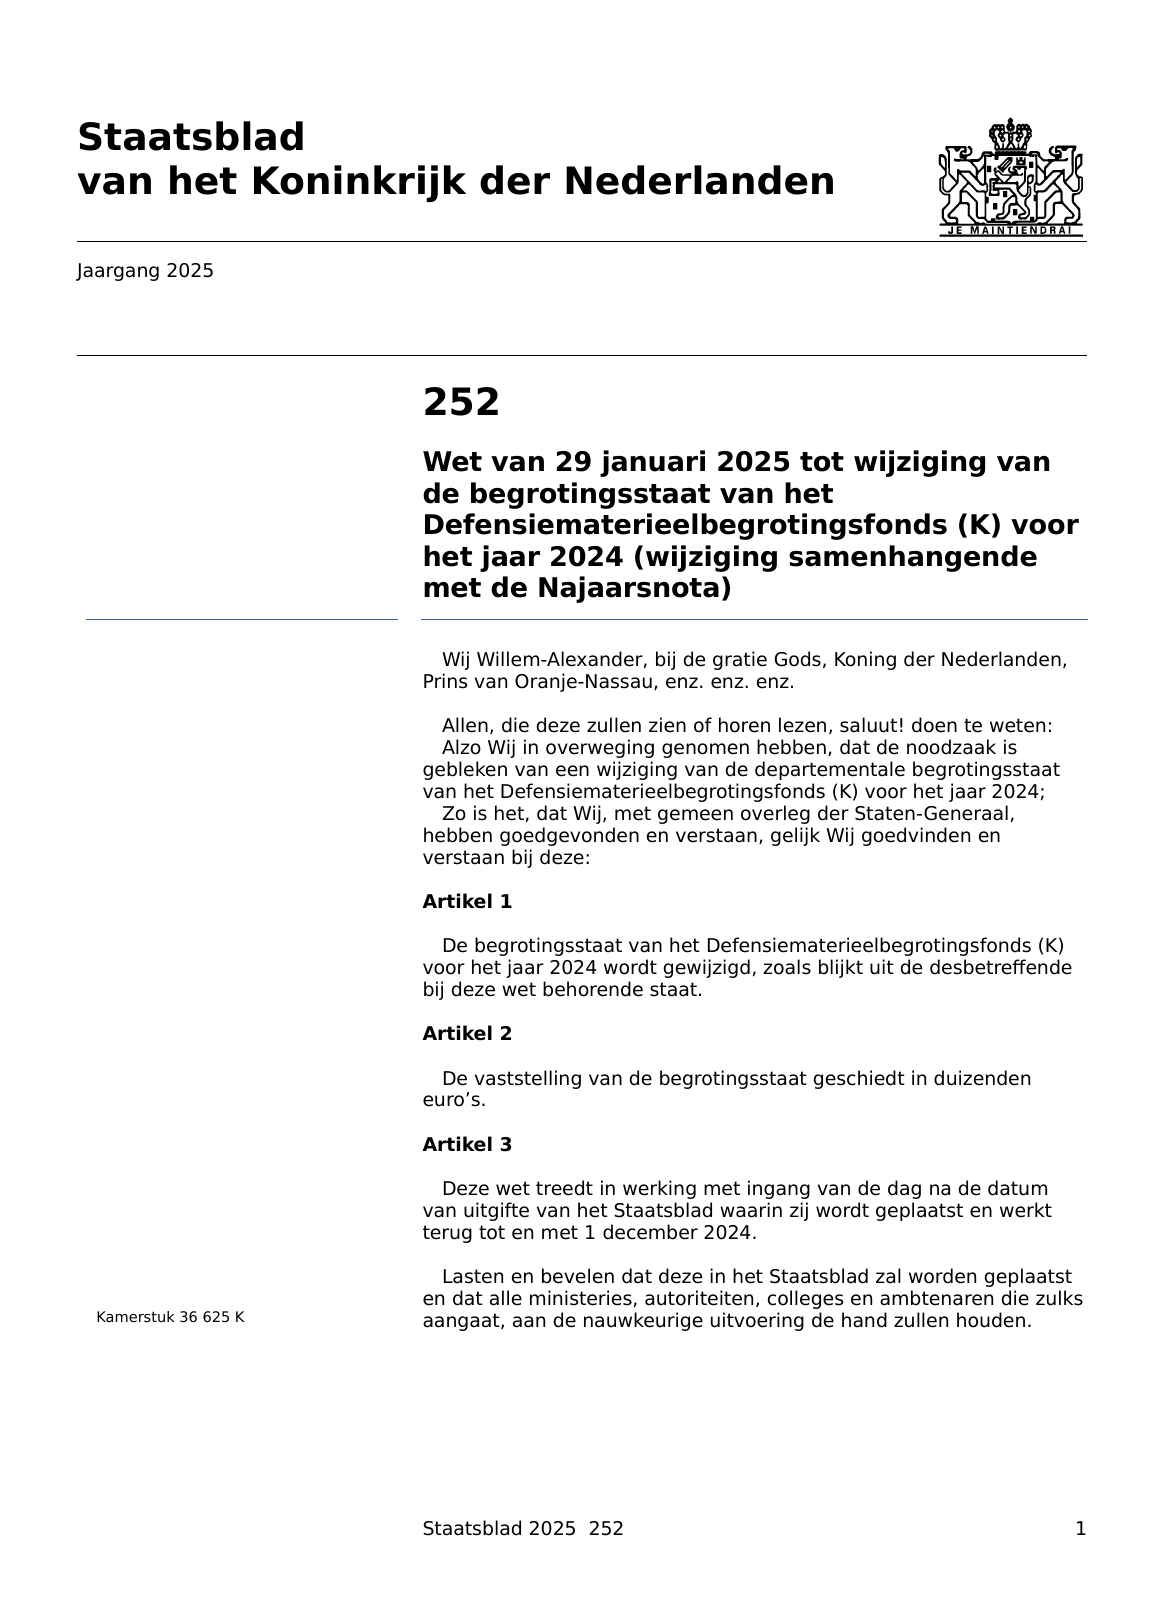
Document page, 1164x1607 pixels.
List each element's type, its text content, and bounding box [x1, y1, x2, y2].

text Allen, die deze zullen zien of horen lezen, saluut! doen te weten: [422, 715, 1087, 737]
subtitle Artikel 3 [422, 1133, 1087, 1156]
text Kamerstuk 36 625 K [77, 1309, 396, 1326]
text Zo is het, dat Wij, met gemeen overleg der Staten-Generaal, hebben goedgevonden en verstaan, gelijk Wij goedvinden en verstaan bij deze: [422, 803, 1087, 869]
text Lasten en bevelen dat deze in het Staatsblad zal worden geplaatst en dat alle ministeries, autoriteiten, colleges en ambtenaren die zulks aangaat, aan de nauwkeurige uitvoering de hand zullen houden. [422, 1266, 1087, 1332]
table_header [886, 100, 1087, 241]
subtitle Artikel 1 [422, 891, 1087, 913]
text Deze wet treedt in werking met ingang van de dag na de datum van uitgifte van het Staatsblad waarin zij wordt geplaatst en werkt terug tot en met 1 december 2024. [422, 1178, 1087, 1244]
text De vaststelling van de begrotingsstaat geschiedt in duizenden euro’s. [422, 1067, 1087, 1111]
subtitle 252 [422, 381, 1087, 424]
text Wij Willem-Alexander, bij de gratie Gods, Koning der Nederlanden, Prins van Oranje-Nassau, enz. enz. enz. [422, 649, 1087, 693]
subtitle Artikel 2 [422, 1023, 1087, 1045]
text Wet van 29 januari 2025 tot wijziging van de begrotingsstaat van het Defensiematerieelbegrotingsfonds (K) voor het jaar 2024 (wijziging samenhangende met de Najaarsnota) [422, 447, 1087, 604]
text Alzo Wij in overweging genomen hebben, dat de noodzaak is gebleken van een wijziging van de departementale begrotingsstaat van het Defensiematerieelbegrotingsfonds (K) voor het jaar 2024; [422, 737, 1087, 803]
table_header Staatsblad van het Koninkrijk der Nederlanden [77, 100, 886, 241]
table_cell Jaargang 2025 [77, 242, 1087, 355]
text De begrotingsstaat van het Defensiematerieelbegrotingsfonds (K) voor het jaar 2024 wordt gewijzigd, zoals blijkt uit de desbetreffende bij deze wet behorende staat. [422, 935, 1087, 1001]
picture [936, 115, 1087, 240]
